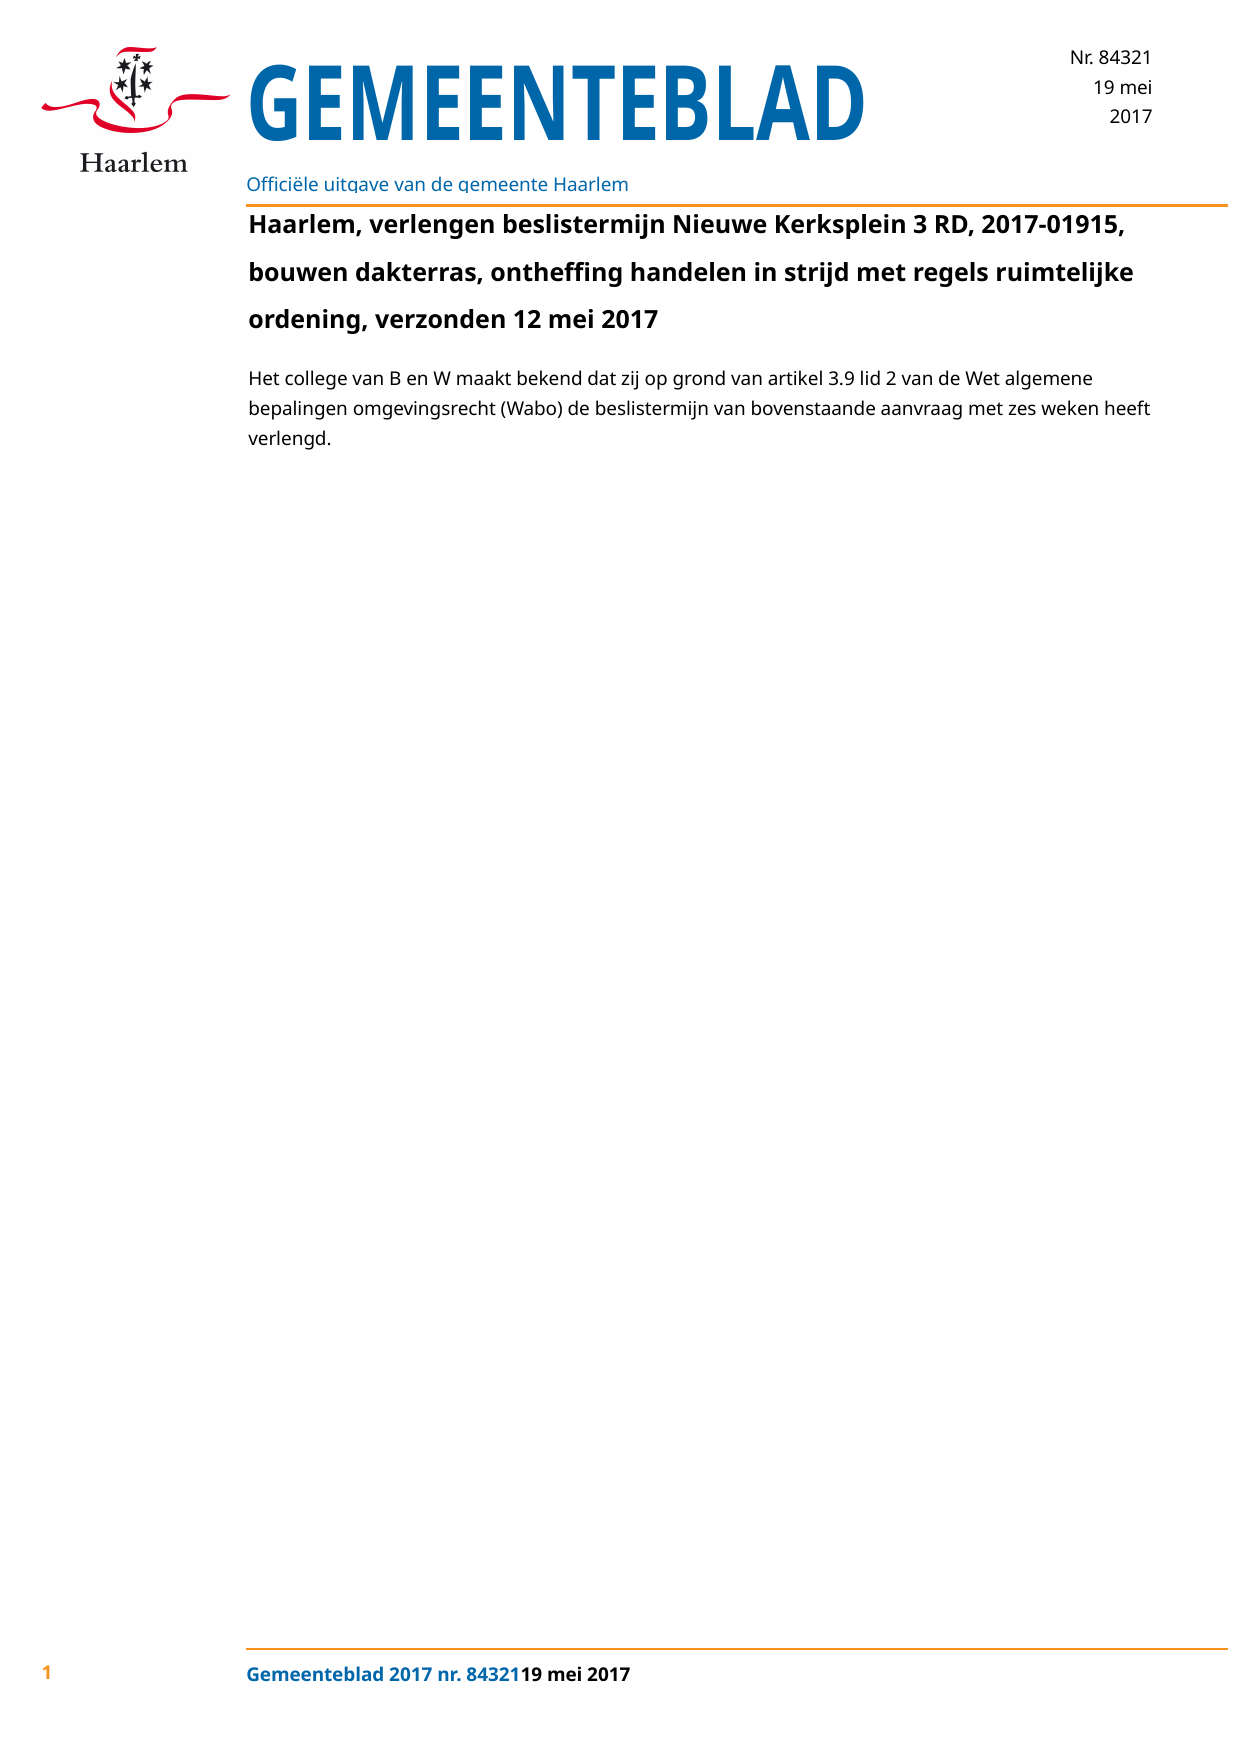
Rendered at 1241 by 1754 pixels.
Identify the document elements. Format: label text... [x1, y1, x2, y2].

text Het college van B en W maakt bekend dat zij op grond van artikel 3.9 lid 2 van de Wet algemene bepalingen omgevingsrecht (Wabo) de beslistermijn van bovenstaande aanvraag met zes weken heeft verlengd. [248, 366, 1152, 450]
text Haarlem, verlengen beslistermijn Nieuwe Kerksplein 3 RD, 2017-01915, bouwen dakterras, ontheffing handelen in strijd met regels ruimtelijke ordening, verzonden 12 mei 2017 [248, 207, 1152, 336]
picture [41, 47, 231, 172]
